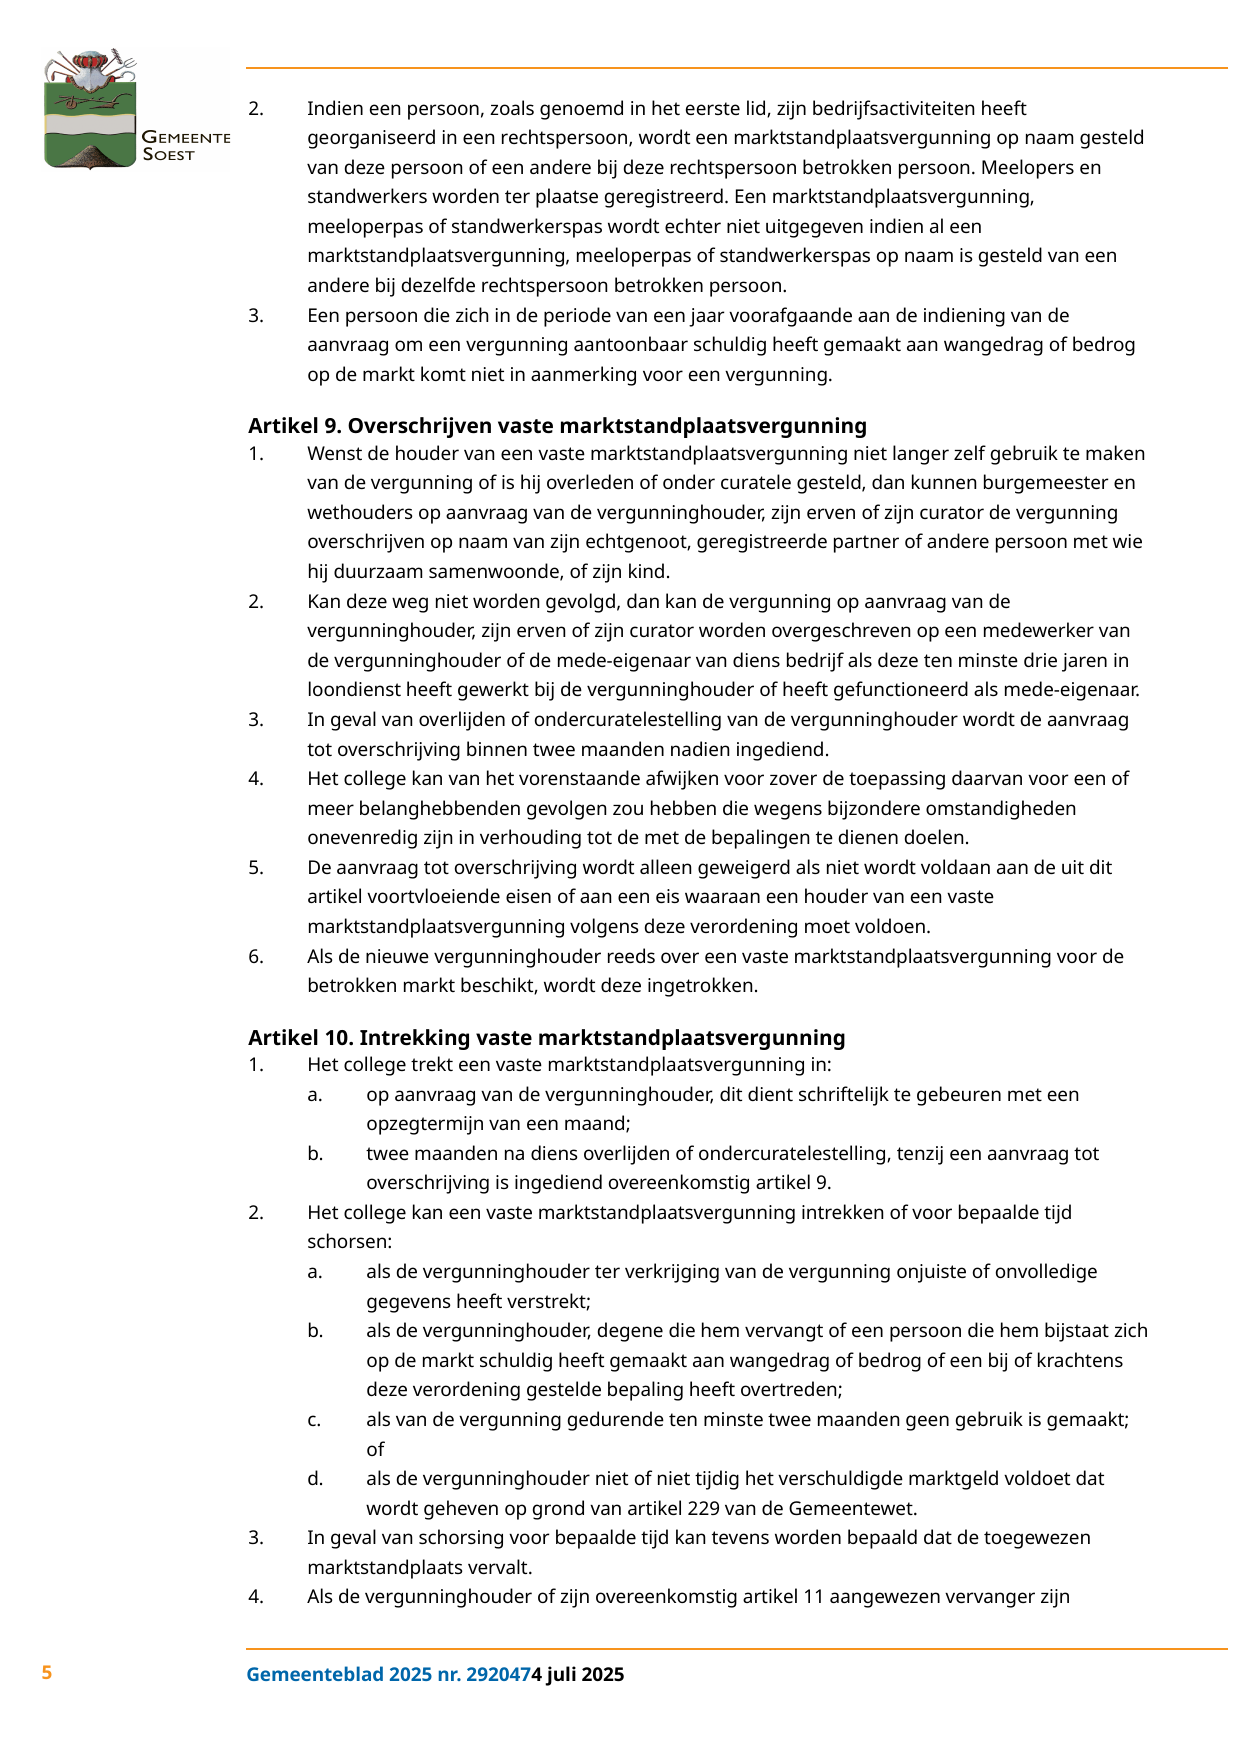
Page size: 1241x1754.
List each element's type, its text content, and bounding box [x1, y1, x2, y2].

list als de vergunninghouder niet of niet tijdig het verschuldigde marktgeld voldoet dat wordt geheven op grond van artikel 229 van de Gemeentewet. [307, 1465, 1152, 1521]
list als de vergunninghouder, degene die hem vervangt of een persoon die hem bijstaat zich op de markt schuldig heeft gemaakt aan wangedrag of bedrog of een bij of krachtens deze verordening gestelde bepaling heeft overtreden; [307, 1317, 1152, 1402]
list In geval van schorsing voor bepaalde tijd kan tevens worden bepaald dat de toegewezen marktstandplaats vervalt. [248, 1524, 1152, 1580]
list Het college trekt een vaste marktstandplaatsvergunning in: [248, 1051, 1152, 1077]
list Het college kan een vaste marktstandplaatsvergunning intrekken of voor bepaalde tijd schorsen: [248, 1199, 1152, 1254]
picture [41, 47, 231, 172]
list twee maanden na diens overlijden of ondercuratelestelling, tenzij een aanvraag tot overschrijving is ingediend overeenkomstig artikel 9. [307, 1140, 1152, 1195]
list Als de vergunninghouder of zijn overeenkomstig artikel 11 aangewezen vervanger zijn [248, 1584, 1152, 1609]
list Wenst de houder van een vaste marktstandplaatsvergunning niet langer zelf gebruik te maken van de vergunning of is hij overleden of onder curatele gesteld, dan kunnen burgemeester en wethouders op aanvraag van de vergunninghouder, zijn erven of zijn curator de vergunning overschrijven op naam van zijn echtgenoot, geregistreerde partner of andere persoon met wie hij duurzaam samenwoonde, of zijn kind. [248, 440, 1152, 584]
list De aanvraag tot overschrijving wordt alleen geweigerd als niet wordt voldaan aan de uit dit artikel voortvloeiende eisen of aan een eis waaraan een houder van een vaste marktstandplaatsvergunning volgens deze verordening moet voldoen. [248, 854, 1152, 939]
list Als de nieuwe vergunninghouder reeds over een vaste marktstandplaatsvergunning voor de betrokken markt beschikt, wordt deze ingetrokken. [248, 943, 1152, 998]
text Artikel 9. Overschrijven vaste marktstandplaatsvergunning [248, 411, 1152, 440]
list op aanvraag van de vergunninghouder, dit dient schriftelijk te gebeuren met een opzegtermijn van een maand; [307, 1081, 1152, 1136]
list Een persoon die zich in de periode van een jaar voorafgaande aan de indiening van de aanvraag om een vergunning aantoonbaar schuldig heeft gemaakt aan wangedrag of bedrog op de markt komt niet in aanmerking voor een vergunning. [248, 302, 1152, 387]
list Kan deze weg niet worden gevolgd, dan kan de vergunning op aanvraag van de vergunninghouder, zijn erven of zijn curator worden overgeschreven op een medewerker van de vergunninghouder of de mede-eigenaar van diens bedrijf als deze ten minste drie jaren in loondienst heeft gewerkt bij de vergunninghouder of heeft gefunctioneerd als mede-eigenaar. [248, 588, 1152, 702]
list Het college kan van het vorenstaande afwijken voor zover de toepassing daarvan voor een of meer belanghebbenden gevolgen zou hebben die wegens bijzondere omstandigheden onevenredig zijn in verhouding tot de met de bepalingen te dienen doelen. [248, 765, 1152, 850]
list als de vergunninghouder ter verkrijging van de vergunning onjuiste of onvolledige gegevens heeft verstrekt; [307, 1258, 1152, 1314]
text Artikel 10. Intrekking vaste marktstandplaatsvergunning [248, 1023, 1152, 1051]
list In geval van overlijden of ondercuratelestelling van de vergunninghouder wordt de aanvraag tot overschrijving binnen twee maanden nadien ingediend. [248, 706, 1152, 761]
list Indien een persoon, zoals genoemd in het eerste lid, zijn bedrijfsactiviteiten heeft georganiseerd in een rechtspersoon, wordt een marktstandplaatsvergunning op naam gesteld van deze persoon of een andere bij deze rechtspersoon betrokken persoon. Meelopers en standwerkers worden ter plaatse geregistreerd. Een marktstandplaatsvergunning, meeloperpas of standwerkerspas wordt echter niet uitgegeven indien al een marktstandplaatsvergunning, meeloperpas of standwerkerspas op naam is gesteld van een andere bij dezelfde rechtspersoon betrokken persoon. [248, 95, 1152, 298]
list als van de vergunning gedurende ten minste twee maanden geen gebruik is gemaakt; of [307, 1406, 1152, 1462]
